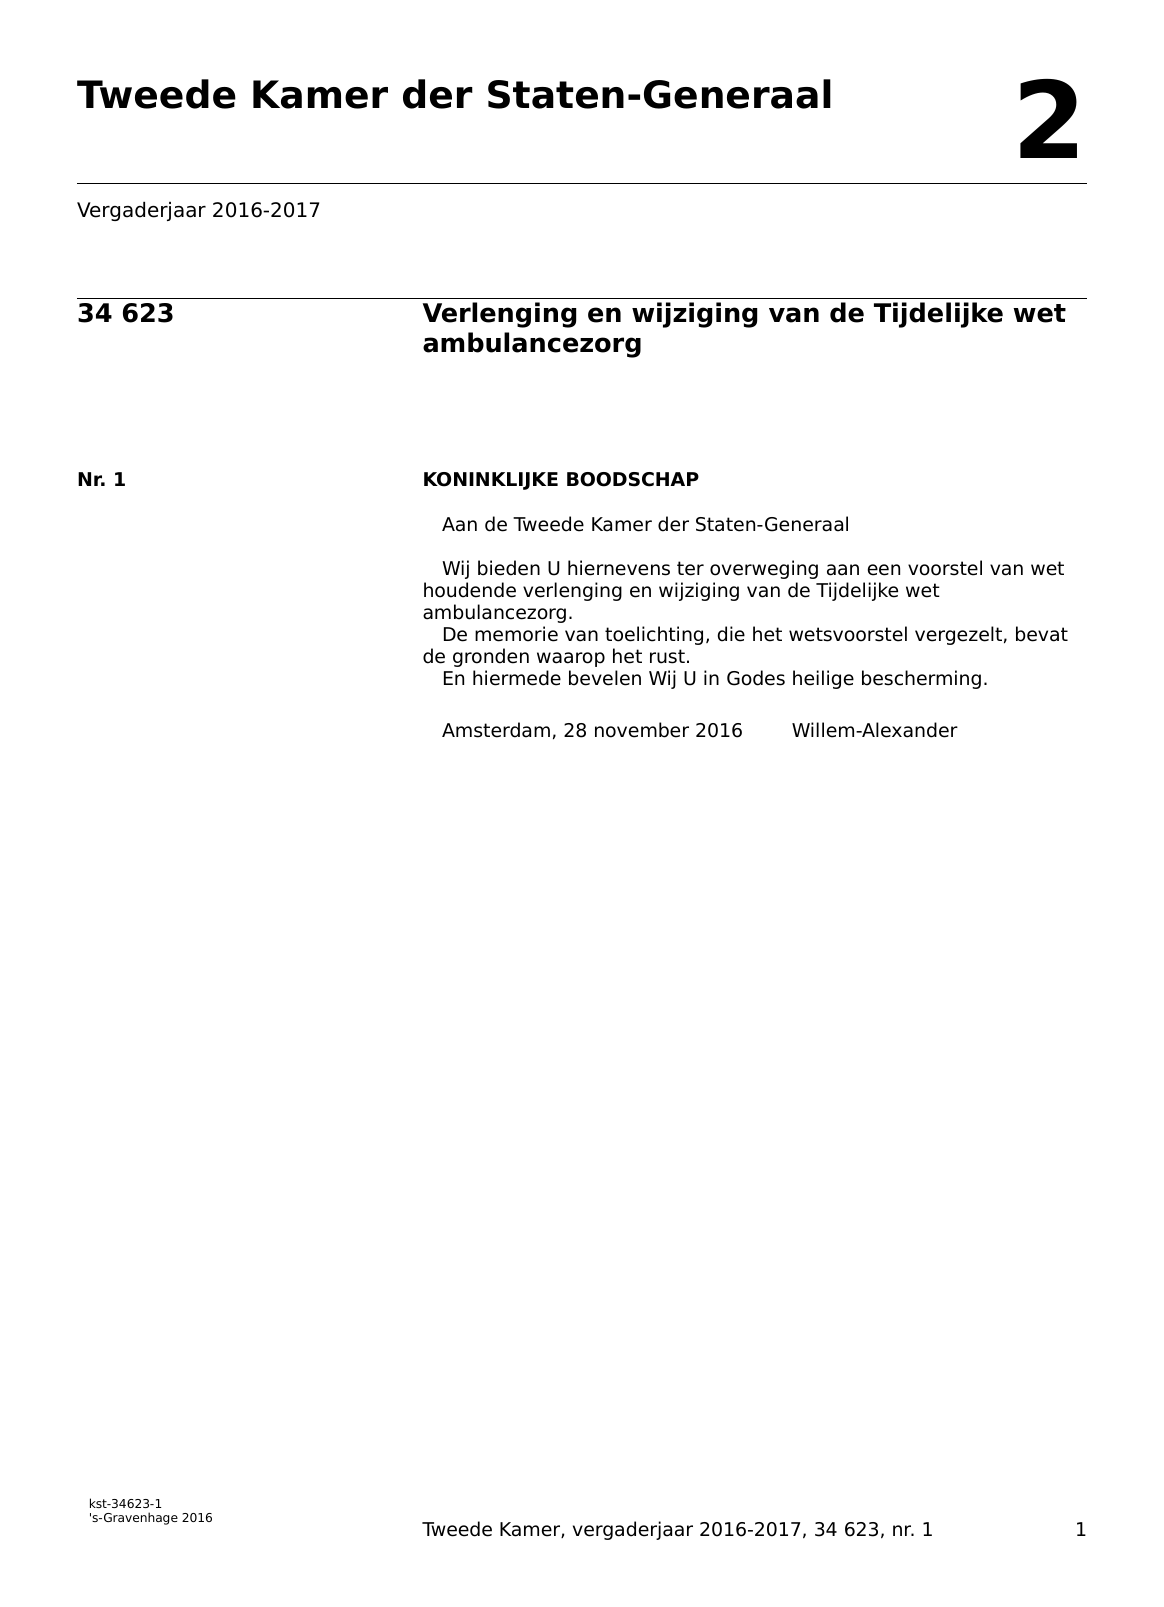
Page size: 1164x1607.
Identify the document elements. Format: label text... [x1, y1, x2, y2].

text En hiermede bevelen Wij U in Godes heilige bescherming. [422, 668, 1087, 689]
text De memorie van toelichting, die het wetsvoorstel vergezelt, bevat de gronden waarop het rust. [422, 624, 1087, 668]
table_header 2 [886, 59, 1087, 183]
text Wij bieden U hiernevens ter overweging aan een voorstel van wet houdende verlenging en wijziging van de Tijdelijke wet ambulancezorg. [422, 558, 1087, 624]
table_header Tweede Kamer der Staten-Generaal [77, 59, 886, 183]
text Aan de Tweede Kamer der Staten-Generaal [422, 513, 1087, 536]
text 's-Gravenhage 2016 [88, 1511, 323, 1525]
subtitle Nr. 1 KONINKLIJKE BOODSCHAP [77, 469, 1087, 491]
subtitle 34 623 Verlenging en wijziging van de Tijdelijke wet ambulancezorg [77, 299, 1087, 358]
text kst-34623-1 [88, 1497, 323, 1511]
text Amsterdam, 28 november 2016 Willem-Alexander [422, 719, 1087, 742]
table_cell Vergaderjaar 2016-2017 [77, 184, 1087, 298]
